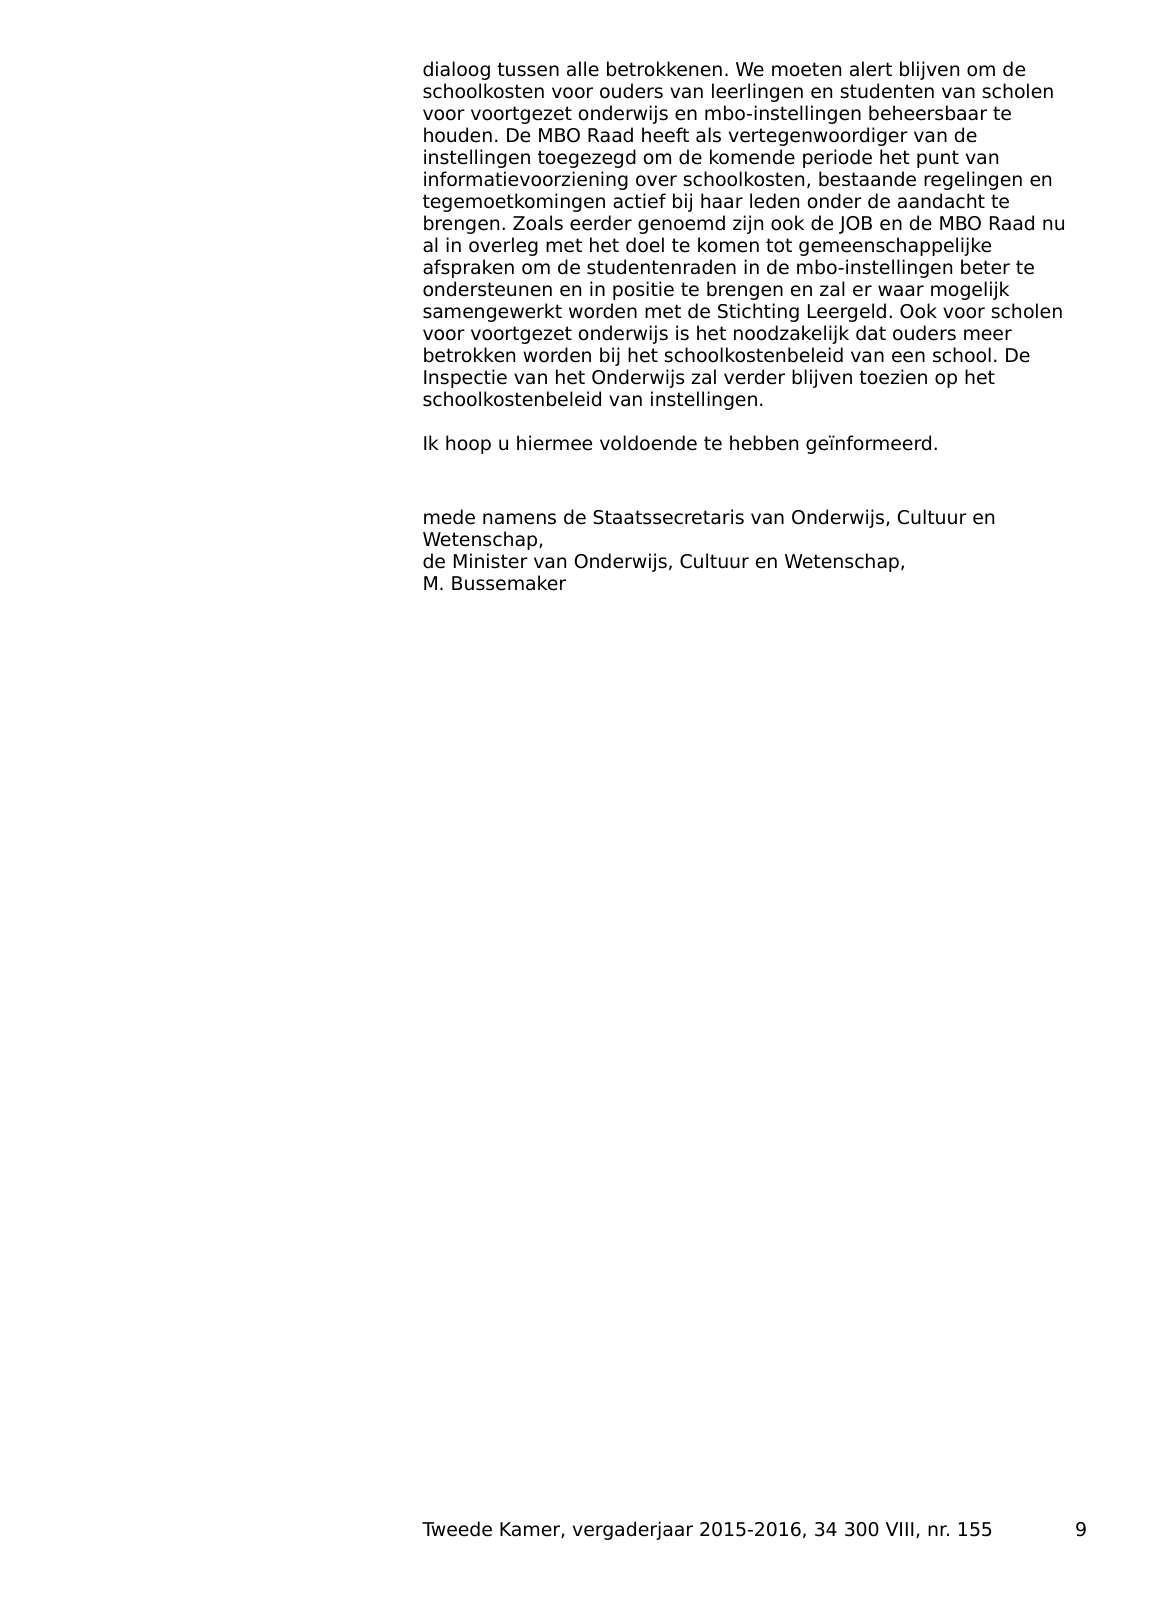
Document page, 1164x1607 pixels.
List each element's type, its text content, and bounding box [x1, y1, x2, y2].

text Ik hoop u hiermee voldoende te hebben geïnformeerd. [422, 433, 1087, 455]
text dialoog tussen alle betrokkenen. We moeten alert blijven om de schoolkosten voor ouders van leerlingen en studenten van scholen voor voortgezet onderwijs en mbo-instellingen beheersbaar te houden. De MBO Raad heeft als vertegenwoordiger van de instellingen toegezegd om de komende periode het punt van informatievoorziening over schoolkosten, bestaande regelingen en tegemoetkomingen actief bij haar leden onder de aandacht te brengen. Zoals eerder genoemd zijn ook de JOB en de MBO Raad nu al in overleg met het doel te komen tot gemeenschappelijke afspraken om de studentenraden in de mbo-instellingen beter te ondersteunen en in positie te brengen en zal er waar mogelijk samengewerkt worden met de Stichting Leergeld. Ook voor scholen voor voortgezet onderwijs is het noodzakelijk dat ouders meer betrokken worden bij het schoolkostenbeleid van een school. De Inspectie van het Onderwijs zal verder blijven toezien op het schoolkostenbeleid van instellingen. [422, 59, 1087, 411]
text mede namens de Staatssecretaris van Onderwijs, Cultuur en Wetenschap, de Minister van Onderwijs, Cultuur en Wetenschap, M. Bussemaker [422, 485, 1087, 595]
